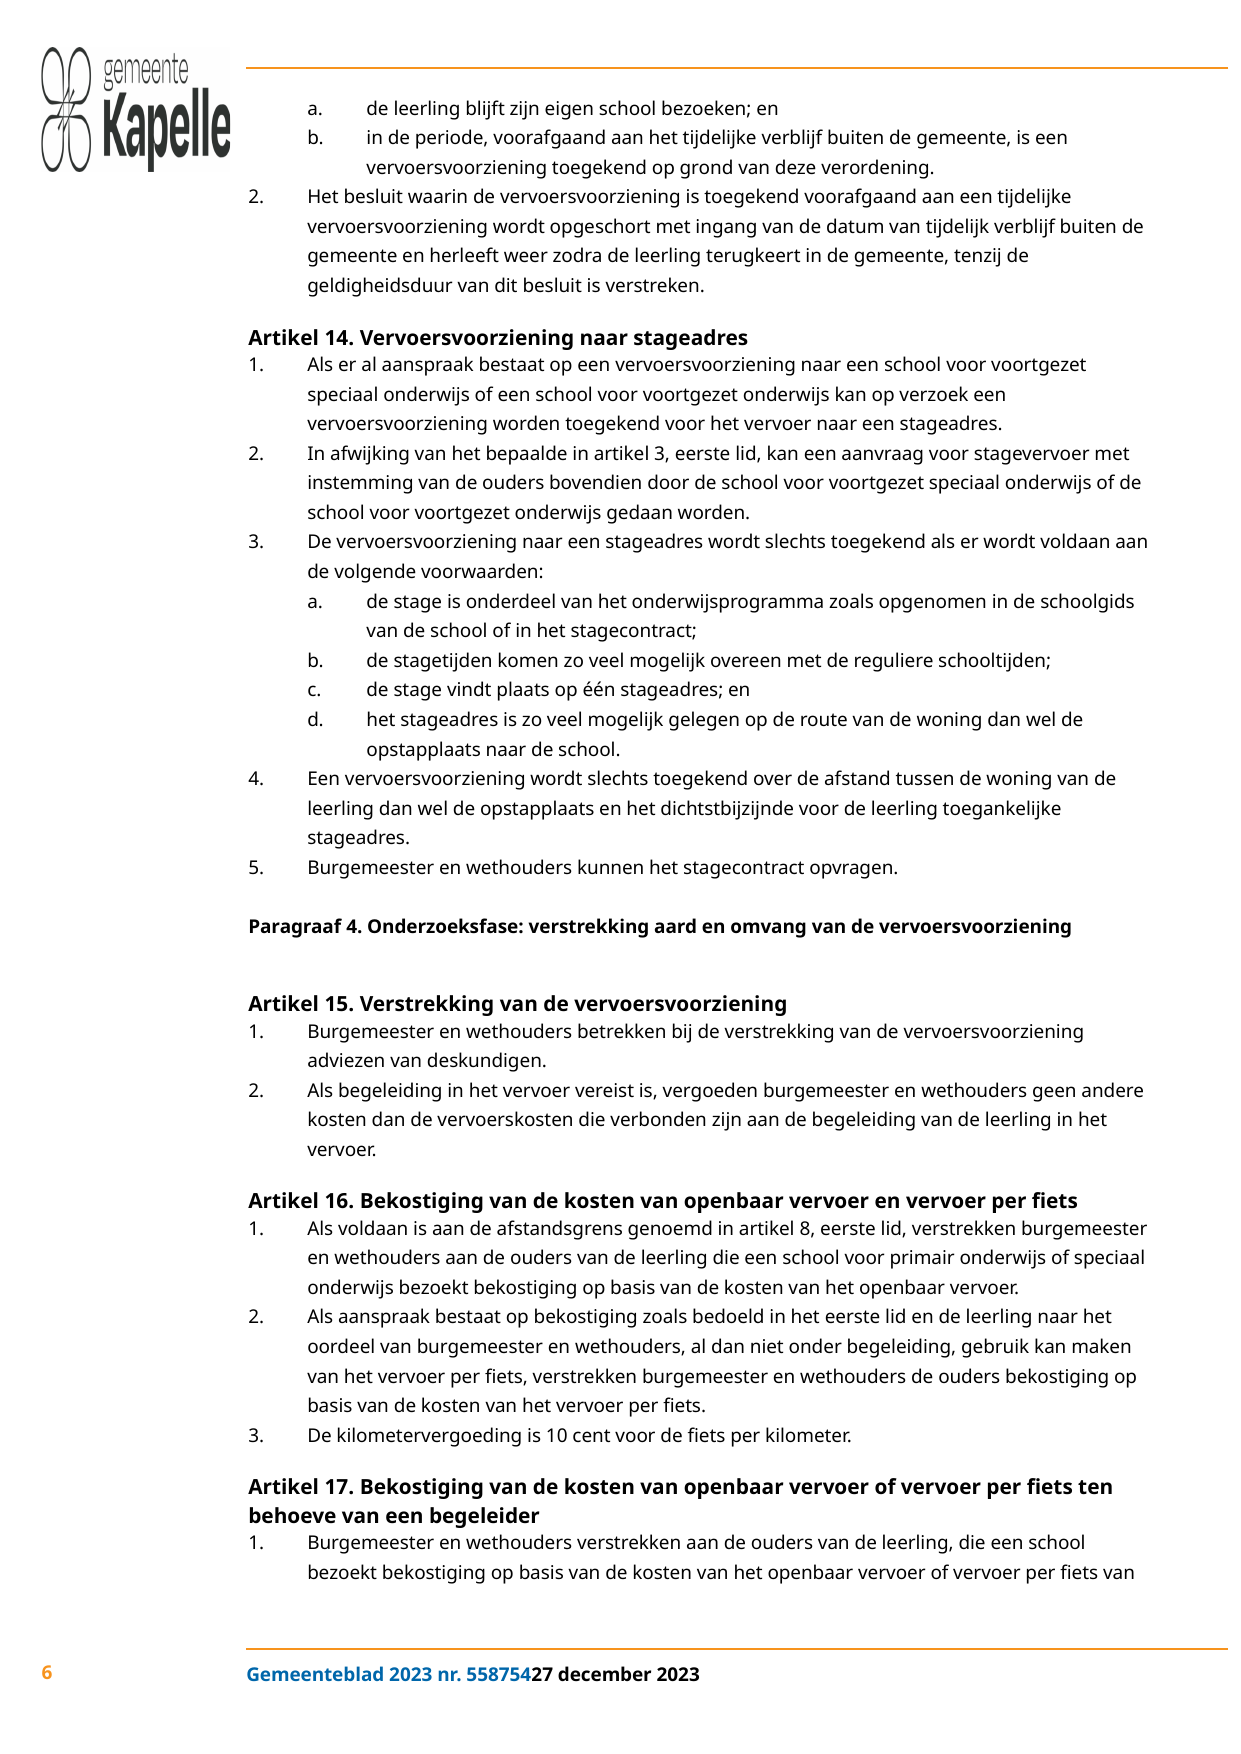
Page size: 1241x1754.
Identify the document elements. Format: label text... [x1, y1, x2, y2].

list De kilometervergoeding is 10 cent voor de fiets per kilometer. [248, 1422, 1152, 1448]
list Burgemeester en wethouders betrekken bij de verstrekking van de vervoersvoorziening adviezen van deskundigen. [248, 1018, 1152, 1073]
list De vervoersvoorziening naar een stageadres wordt slechts toegekend als er wordt voldaan aan de volgende voorwaarden: [248, 529, 1152, 584]
list de stage vindt plaats op één stageadres; en [307, 677, 1152, 702]
text Artikel 17. Bekostiging van de kosten van openbaar vervoer of vervoer per fiets ten behoeve van een begeleider [248, 1472, 1152, 1529]
list in de periode, voorafgaand aan het tijdelijke verblijf buiten de gemeente, is een vervoersvoorziening toegekend op grond van deze verordening. [307, 124, 1152, 180]
text Artikel 16. Bekostiging van de kosten van openbaar vervoer en vervoer per fiets [248, 1187, 1152, 1215]
list de leerling blijft zijn eigen school bezoeken; en [307, 95, 1152, 121]
list de stagetijden komen zo veel mogelijk overeen met de reguliere schooltijden; [307, 647, 1152, 673]
list de stage is onderdeel van het onderwijsprogramma zoals opgenomen in de schoolgids van de school of in het stagecontract; [307, 588, 1152, 643]
list Als er al aanspraak bestaat op een vervoersvoorziening naar een school voor voortgezet speciaal onderwijs of een school voor voortgezet onderwijs kan op verzoek een vervoersvoorziening worden toegekend voor het vervoer naar een stageadres. [248, 351, 1152, 436]
list Het besluit waarin de vervoersvoorziening is toegekend voorafgaand aan een tijdelijke vervoersvoorziening wordt opgeschort met ingang van de datum van tijdelijk verblijf buiten de gemeente en herleeft weer zodra de leerling terugkeert in de gemeente, tenzij de geldigheidsduur van dit besluit is verstreken. [248, 183, 1152, 298]
list Als aanspraak bestaat op bekostiging zoals bedoeld in het eerste lid en de leerling naar het oordeel van burgemeester en wethouders, al dan niet onder begeleiding, gebruik kan maken van het vervoer per fiets, verstrekken burgemeester en wethouders de ouders bekostiging op basis van de kosten van het vervoer per fiets. [248, 1304, 1152, 1418]
list Als voldaan is aan de afstandsgrens genoemd in artikel 8, eerste lid, verstrekken burgemeester en wethouders aan de ouders van de leerling die een school voor primair onderwijs of speciaal onderwijs bezoekt bekostiging op basis van de kosten van het openbaar vervoer. [248, 1215, 1152, 1300]
list het stageadres is zo veel mogelijk gelegen op de route van de woning dan wel de opstapplaats naar de school. [307, 706, 1152, 761]
picture [41, 47, 231, 172]
list Burgemeester en wethouders verstrekken aan de ouders van de leerling, die een school bezoekt bekostiging op basis van de kosten van het openbaar vervoer of vervoer per fiets van [248, 1529, 1152, 1585]
text Paragraaf 4. Onderzoeksfase: verstrekking aard en omvang van de vervoersvoorziening [248, 913, 1152, 939]
list Als begeleiding in het vervoer vereist is, vergoeden burgemeester en wethouders geen andere kosten dan de vervoerskosten die verbonden zijn aan de begeleiding van de leerling in het vervoer. [248, 1077, 1152, 1162]
text Artikel 14. Vervoersvoorziening naar stageadres [248, 323, 1152, 351]
list Burgemeester en wethouders kunnen het stagecontract opvragen. [248, 854, 1152, 880]
list In afwijking van het bepaalde in artikel 3, eerste lid, kan een aanvraag voor stagevervoer met instemming van de ouders bovendien door de school voor voortgezet speciaal onderwijs of de school voor voortgezet onderwijs gedaan worden. [248, 440, 1152, 525]
text Artikel 15. Verstrekking van de vervoersvoorziening [248, 989, 1152, 1018]
list Een vervoersvoorziening wordt slechts toegekend over de afstand tussen de woning van de leerling dan wel de opstapplaats en het dichtstbijzijnde voor de leerling toegankelijke stageadres. [248, 765, 1152, 850]
